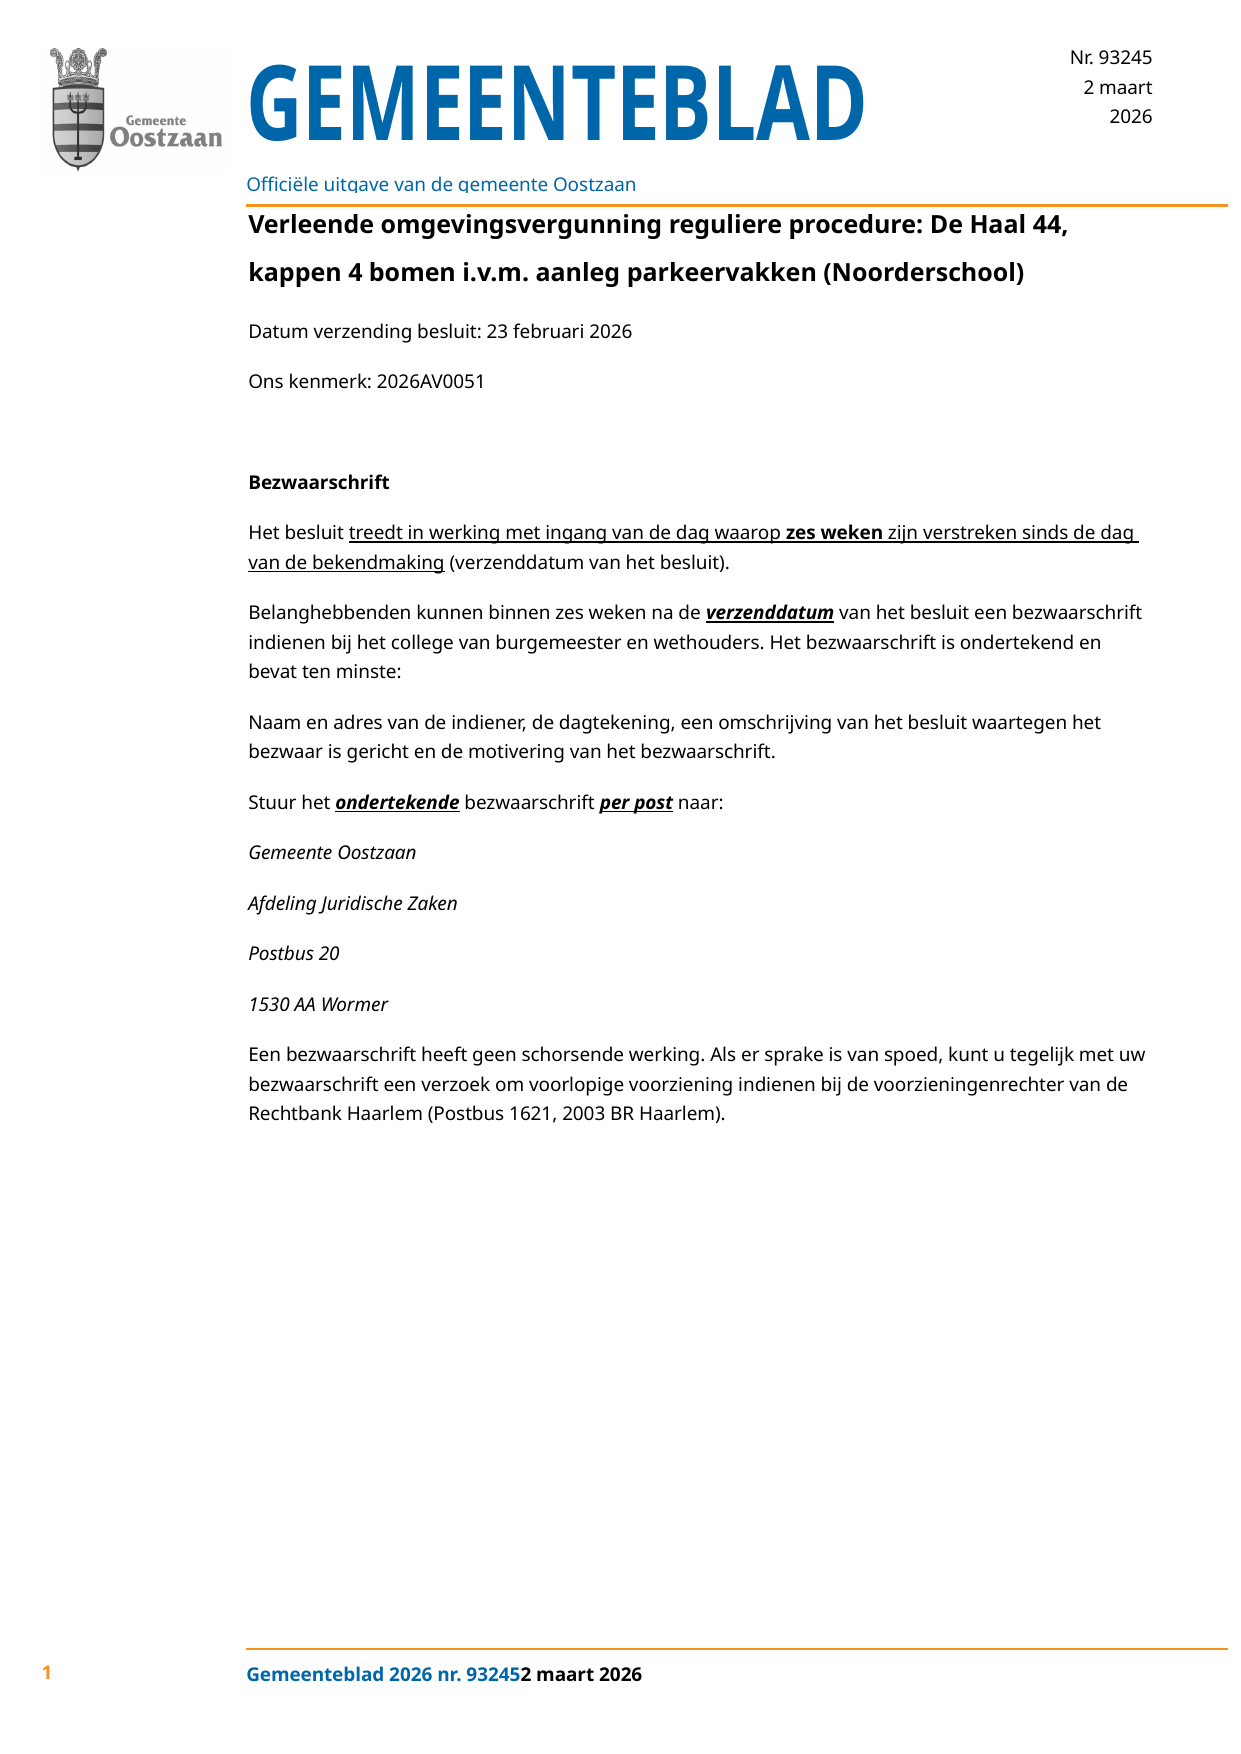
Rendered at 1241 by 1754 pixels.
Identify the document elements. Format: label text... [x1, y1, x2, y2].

text 1530 AA Wormer [248, 991, 1152, 1017]
picture [41, 47, 231, 172]
text Ons kenmerk: 2026AV0051 [248, 368, 1152, 394]
text Een bezwaarschrift heeft geen schorsende werking. Als er sprake is van spoed, kunt u tegelijk met uw bezwaarschrift een verzoek om voorlopige voorziening indienen bij de voorzieningenrechter van de Rechtbank Haarlem (Postbus 1621, 2003 BR Haarlem). [248, 1041, 1152, 1126]
text Naam en adres van de indiener, de dagtekening, een omschrijving van het besluit waartegen het bezwaar is gericht en de motivering van het bezwaarschrift. [248, 709, 1152, 764]
text Datum verzending besluit: 23 februari 2026 [248, 318, 1152, 344]
text Het besluit treedt in werking met ingang van de dag waarop zes weken zijn verstreken sinds de dag van de bekendmaking (verzenddatum van het besluit). [248, 519, 1152, 575]
text Bezwaarschrift [248, 469, 1152, 495]
text Belanghebbenden kunnen binnen zes weken na de verzenddatum van het besluit een bezwaarschrift indienen bij het college van burgemeester en wethouders. Het bezwaarschrift is ondertekend en bevat ten minste: [248, 599, 1152, 684]
text Gemeente Oostzaan [248, 839, 1152, 865]
text Verleende omgevingsvergunning reguliere procedure: De Haal 44, kappen 4 bomen i.v.m. aanleg parkeervakken (Noorderschool) [248, 207, 1152, 288]
text Afdeling Juridische Zaken [248, 890, 1152, 916]
text Postbus 20 [248, 940, 1152, 966]
text Stuur het ondertekende bezwaarschrift per post naar: [248, 789, 1152, 815]
